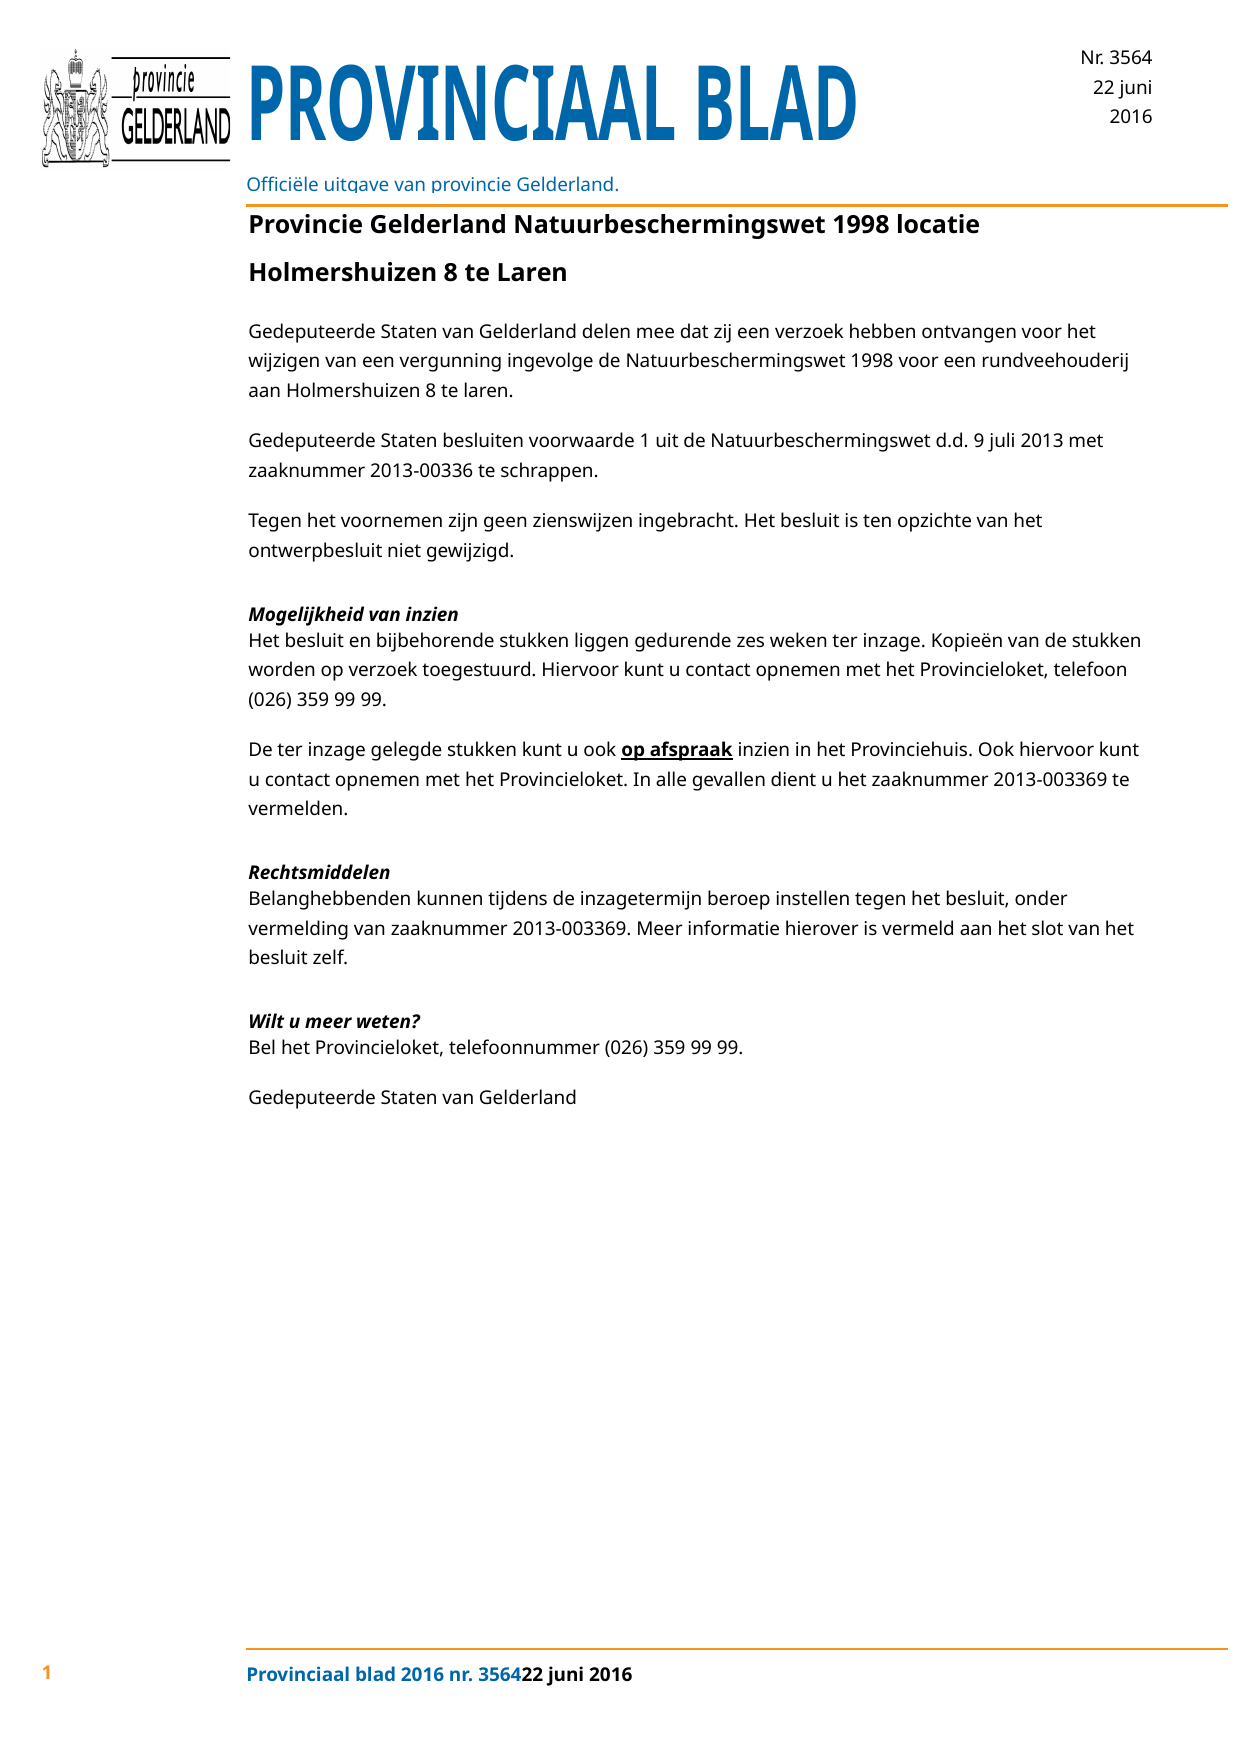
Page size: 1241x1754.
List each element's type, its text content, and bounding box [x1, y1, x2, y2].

text Rechtsmiddelen [248, 859, 1152, 885]
text Tegen het voornemen zijn geen zienswijzen ingebracht. Het besluit is ten opzichte van het ontwerpbesluit niet gewijzigd. [248, 507, 1152, 563]
text Bel het Provincieloket, telefoonnummer (026) 359 99 99. [248, 1034, 1152, 1060]
text Het besluit en bijbehorende stukken liggen gedurende zes weken ter inzage. Kopieën van de stukken worden op verzoek toegestuurd. Hiervoor kunt u contact opnemen met het Provincieloket, telefoon (026) 359 99 99. [248, 627, 1152, 712]
text Gedeputeerde Staten besluiten voorwaarde 1 uit de Natuurbeschermingswet d.d. 9 juli 2013 met zaaknummer 2013-00336 te schrappen. [248, 427, 1152, 483]
text Belanghebbenden kunnen tijdens de inzagetermijn beroep instellen tegen het besluit, onder vermelding van zaaknummer 2013-003369. Meer informatie hierover is vermeld aan het slot van het besluit zelf. [248, 885, 1152, 970]
text De ter inzage gelegde stukken kunt u ook op afspraak inzien in het Provinciehuis. Ook hiervoor kunt u contact opnemen met het Provincieloket. In alle gevallen dient u het zaaknummer 2013-003369 te vermelden. [248, 736, 1152, 821]
text Gedeputeerde Staten van Gelderland [248, 1084, 1152, 1110]
text Wilt u meer weten? [248, 1008, 1152, 1034]
text Provincie Gelderland Natuurbeschermingswet 1998 locatie Holmershuizen 8 te Laren [248, 207, 1152, 288]
text Gedeputeerde Staten van Gelderland delen mee dat zij een verzoek hebben ontvangen voor het wijzigen van een vergunning ingevolge de Natuurbeschermingswet 1998 voor een rundveehouderij aan Holmershuizen 8 te laren. [248, 318, 1152, 403]
text Mogelijkheid van inzien [248, 601, 1152, 627]
picture [41, 47, 231, 172]
